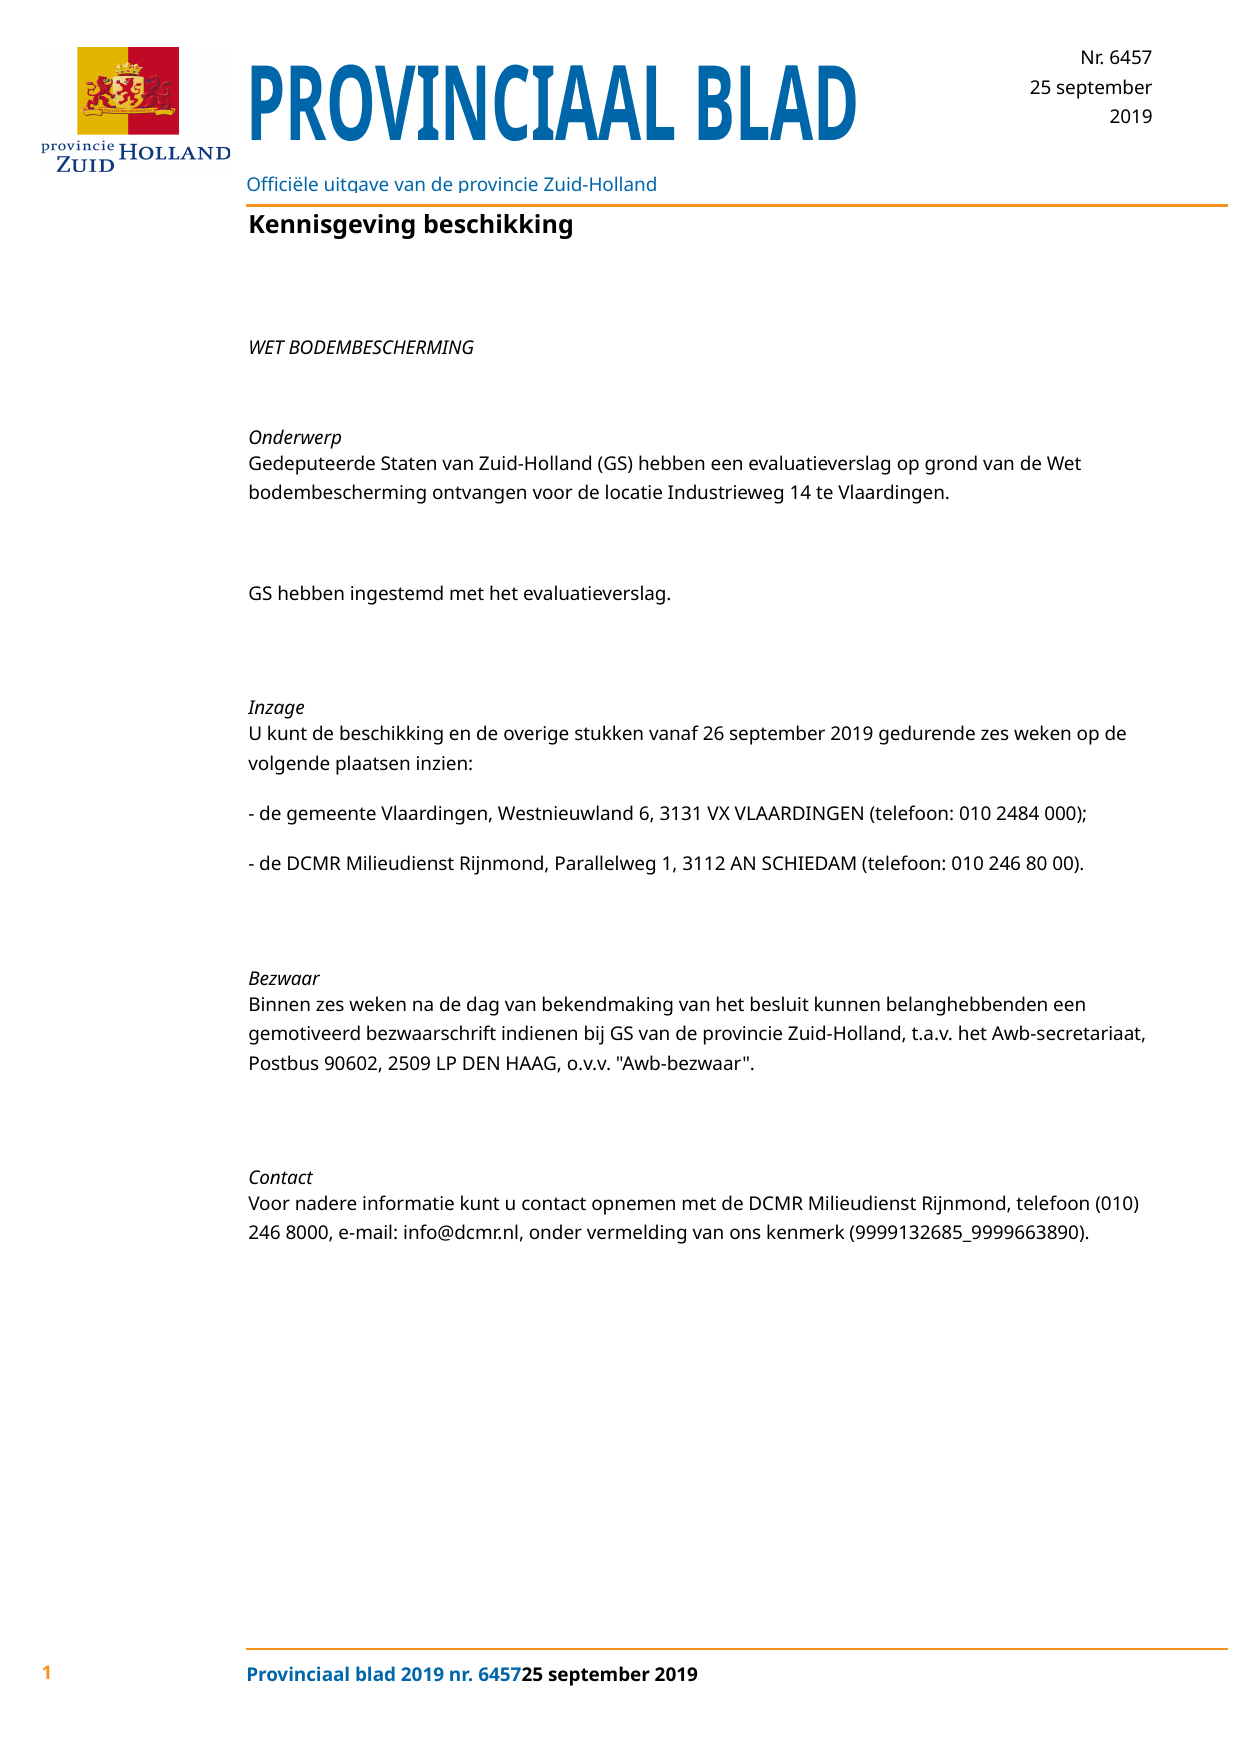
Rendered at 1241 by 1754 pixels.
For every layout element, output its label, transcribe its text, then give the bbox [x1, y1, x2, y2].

text U kunt de beschikking en de overige stukken vanaf 26 september 2019 gedurende zes weken op de volgende plaatsen inzien: [248, 720, 1152, 776]
picture [41, 47, 231, 172]
text Onderwerp [248, 424, 1152, 450]
text Inzage [248, 694, 1152, 720]
text Kennisgeving beschikking [248, 207, 1152, 241]
text WET BODEMBESCHERMING [248, 334, 1152, 360]
text Voor nadere informatie kunt u contact opnemen met de DCMR Milieudienst Rijnmond, telefoon (010) 246 8000, e-mail: info@dcmr.nl, onder vermelding van ons kenmerk (9999132685_9999663890). [248, 1190, 1152, 1245]
text Contact [248, 1164, 1152, 1190]
text Gedeputeerde Staten van Zuid-Holland (GS) hebben een evaluatieverslag op grond van de Wet bodembescherming ontvangen voor de locatie Industrieweg 14 te Vlaardingen. [248, 450, 1152, 505]
text - de gemeente Vlaardingen, Westnieuwland 6, 3131 VX VLAARDINGEN (telefoon: 010 2484 000); [248, 800, 1152, 826]
text - de DCMR Milieudienst Rijnmond, Parallelweg 1, 3112 AN SCHIEDAM (telefoon: 010 246 80 00). [248, 851, 1152, 876]
text Bezwaar [248, 965, 1152, 991]
text Binnen zes weken na de dag van bekendmaking van het besluit kunnen belanghebbenden een gemotiveerd bezwaarschrift indienen bij GS van de provincie Zuid-Holland, t.a.v. het Awb-secretariaat, Postbus 90602, 2509 LP DEN HAAG, o.v.v. "Awb-bezwaar". [248, 991, 1152, 1076]
text GS hebben ingestemd met het evaluatieverslag. [248, 580, 1152, 606]
